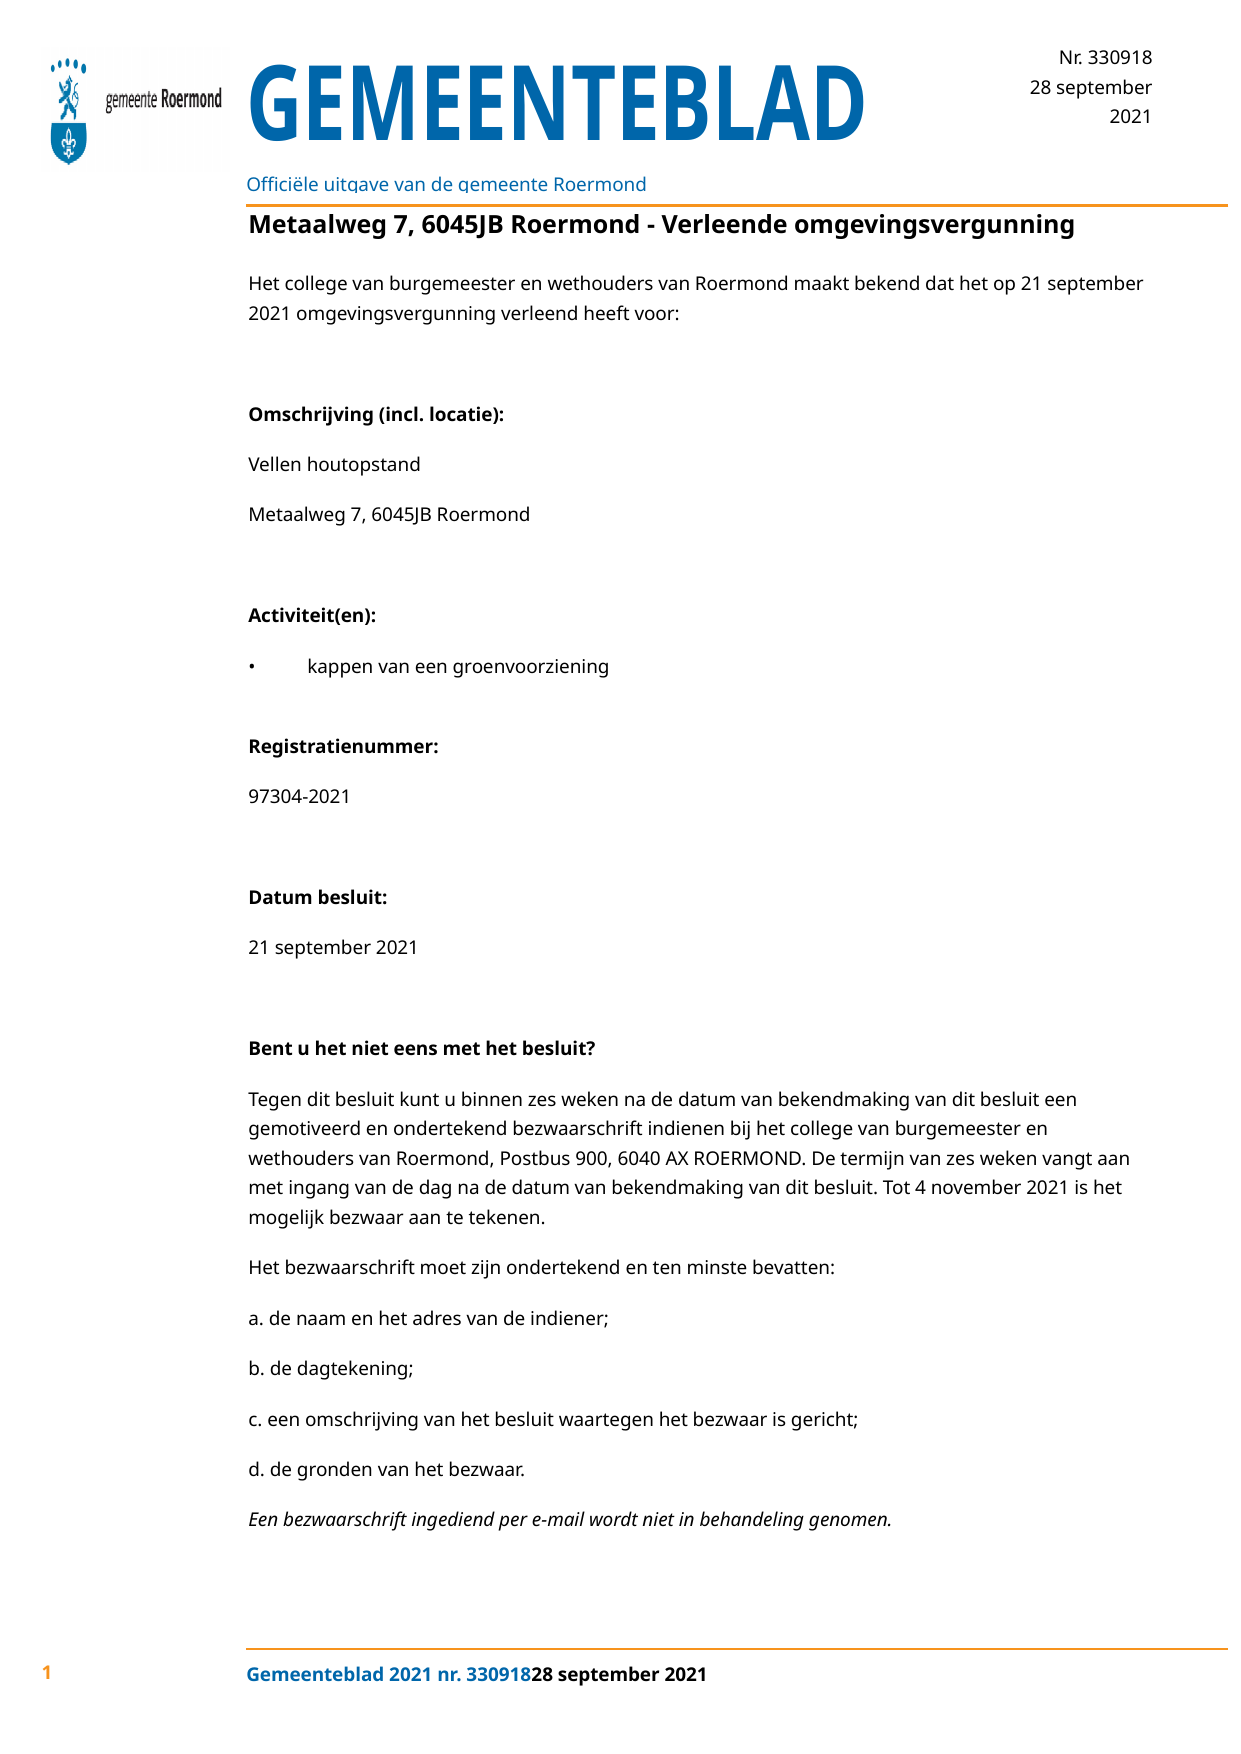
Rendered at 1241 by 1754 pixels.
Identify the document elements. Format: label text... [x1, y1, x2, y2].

text Het bezwaarschrift moet zijn ondertekend en ten minste bevatten: [248, 1254, 1152, 1280]
text Een bezwaarschrift ingediend per e-mail wordt niet in behandeling genomen. [248, 1507, 1152, 1532]
text 21 september 2021 [248, 934, 1152, 960]
list kappen van een groenvoorziening [248, 653, 1152, 678]
text Omschrijving (incl. locatie): [248, 401, 1152, 426]
text a. de naam en het adres van de indiener; [248, 1305, 1152, 1331]
text Datum besluit: [248, 884, 1152, 910]
picture [41, 47, 231, 172]
text Metaalweg 7, 6045JB Roermond - Verleende omgevingsvergunning [248, 207, 1152, 241]
text c. een omschrijving van het besluit waartegen het bezwaar is gericht; [248, 1406, 1152, 1431]
text b. de dagtekening; [248, 1355, 1152, 1381]
text Het college van burgemeester en wethouders van Roermond maakt bekend dat het op 21 september 2021 omgevingsvergunning verleend heeft voor: [248, 270, 1152, 326]
text Registratienummer: [248, 733, 1152, 758]
text 97304-2021 [248, 783, 1152, 809]
text Tegen dit besluit kunt u binnen zes weken na de datum van bekendmaking van dit besluit een gemotiveerd en ondertekend bezwaarschrift indienen bij het college van burgemeester en wethouders van Roermond, Postbus 900, 6040 AX ROERMOND. De termijn van zes weken vangt aan met ingang van de dag na de datum van bekendmaking van dit besluit. Tot 4 november 2021 is het mogelijk bezwaar aan te tekenen. [248, 1086, 1152, 1230]
text Bent u het niet eens met het besluit? [248, 1035, 1152, 1061]
text Metaalweg 7, 6045JB Roermond [248, 502, 1152, 527]
text Vellen houtopstand [248, 451, 1152, 477]
text Activiteit(en): [248, 602, 1152, 628]
text d. de gronden van het bezwaar. [248, 1456, 1152, 1482]
